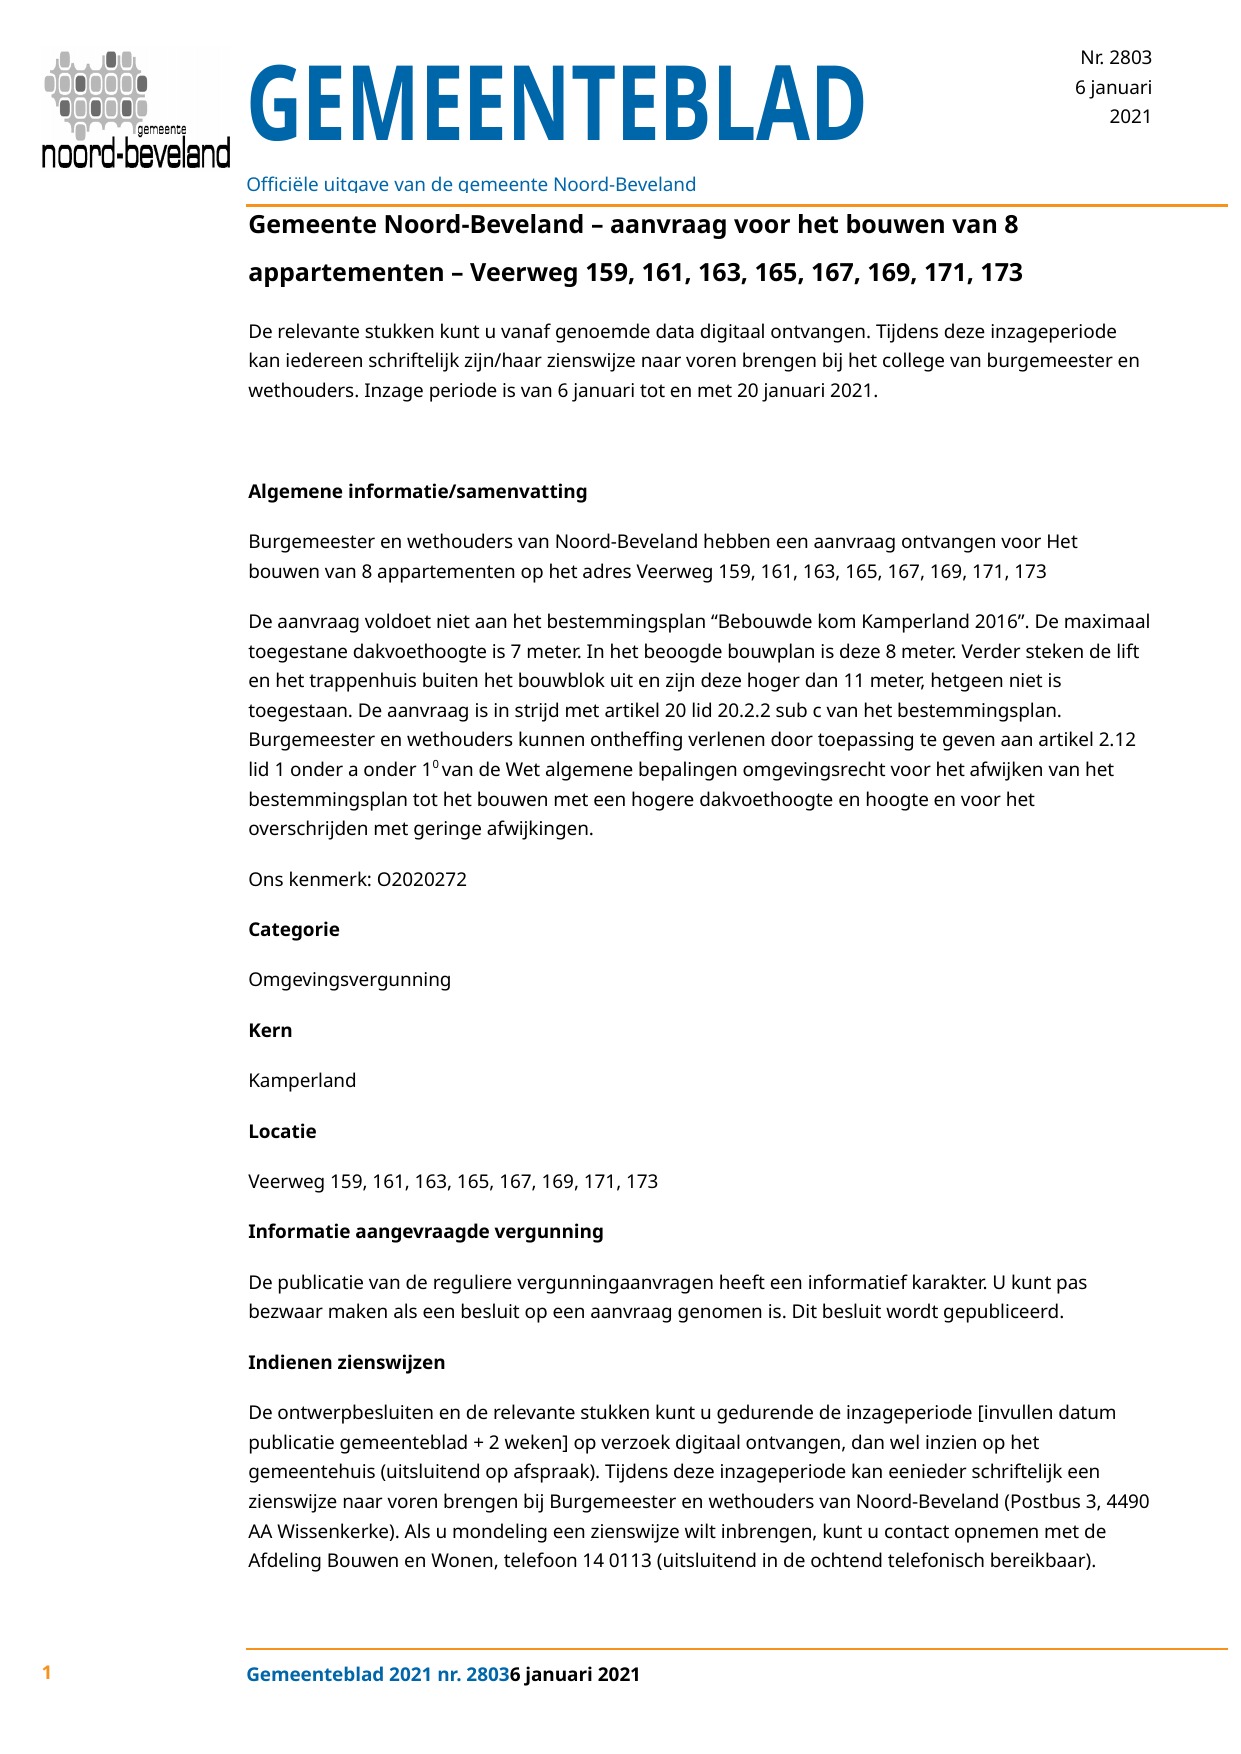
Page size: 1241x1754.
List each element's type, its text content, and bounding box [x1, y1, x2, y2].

text Gemeente Noord-Beveland – aanvraag voor het bouwen van 8 appartementen – Veerweg 159, 161, 163, 165, 167, 169, 171, 173 [248, 207, 1152, 288]
text Omgevingsvergunning [248, 967, 1152, 992]
text Locatie [248, 1118, 1152, 1144]
text Indienen zienswijzen [248, 1349, 1152, 1375]
text De ontwerpbesluiten en de relevante stukken kunt u gedurende de inzageperiode [invullen datum publicatie gemeenteblad + 2 weken] op verzoek digitaal ontvangen, dan wel inzien op het gemeentehuis (uitsluitend op afspraak). Tijdens deze inzageperiode kan eenieder schriftelijk een zienswijze naar voren brengen bij Burgemeester en wethouders van Noord-Beveland (Postbus 3, 4490 AA Wissenkerke). Als u mondeling een zienswijze wilt inbrengen, kunt u contact opnemen met de Afdeling Bouwen en Wonen, telefoon 14 0113 (uitsluitend in de ochtend telefonisch bereikbaar). [248, 1399, 1152, 1573]
picture [41, 47, 231, 172]
text De aanvraag voldoet niet aan het bestemmingsplan “Bebouwde kom Kamperland 2016”. De maximaal toegestane dakvoethoogte is 7 meter. In het beoogde bouwplan is deze 8 meter. Verder steken de lift en het trappenhuis buiten het bouwblok uit en zijn deze hoger dan 11 meter, hetgeen niet is toegestaan. De aanvraag is in strijd met artikel 20 lid 20.2.2 sub c van het bestemmingsplan. Burgemeester en wethouders kunnen ontheffing verlenen door toepassing te geven aan artikel 2.12 lid 1 onder a onder 10 van de Wet algemene bepalingen omgevingsrecht voor het afwijken van het bestemmingsplan tot het bouwen met een hogere dakvoethoogte en hoogte en voor het overschrijden met geringe afwijkingen. [248, 608, 1152, 841]
text Algemene informatie/samenvatting [248, 478, 1152, 504]
text De relevante stukken kunt u vanaf genoemde data digitaal ontvangen. Tijdens deze inzageperiode kan iedereen schriftelijk zijn/haar zienswijze naar voren brengen bij het college van burgemeester en wethouders. Inzage periode is van 6 januari tot en met 20 januari 2021. [248, 318, 1152, 403]
text Kamperland [248, 1067, 1152, 1093]
text Kern [248, 1017, 1152, 1043]
text Veerweg 159, 161, 163, 165, 167, 169, 171, 173 [248, 1168, 1152, 1194]
text Informatie aangevraagde vergunning [248, 1219, 1152, 1244]
text Categorie [248, 916, 1152, 942]
text Burgemeester en wethouders van Noord-Beveland hebben een aanvraag ontvangen voor Het bouwen van 8 appartementen op het adres Veerweg 159, 161, 163, 165, 167, 169, 171, 173 [248, 528, 1152, 584]
text Ons kenmerk: O2020272 [248, 866, 1152, 892]
text De publicatie van de reguliere vergunningaanvragen heeft een informatief karakter. U kunt pas bezwaar maken als een besluit op een aanvraag genomen is. Dit besluit wordt gepubliceerd. [248, 1269, 1152, 1324]
